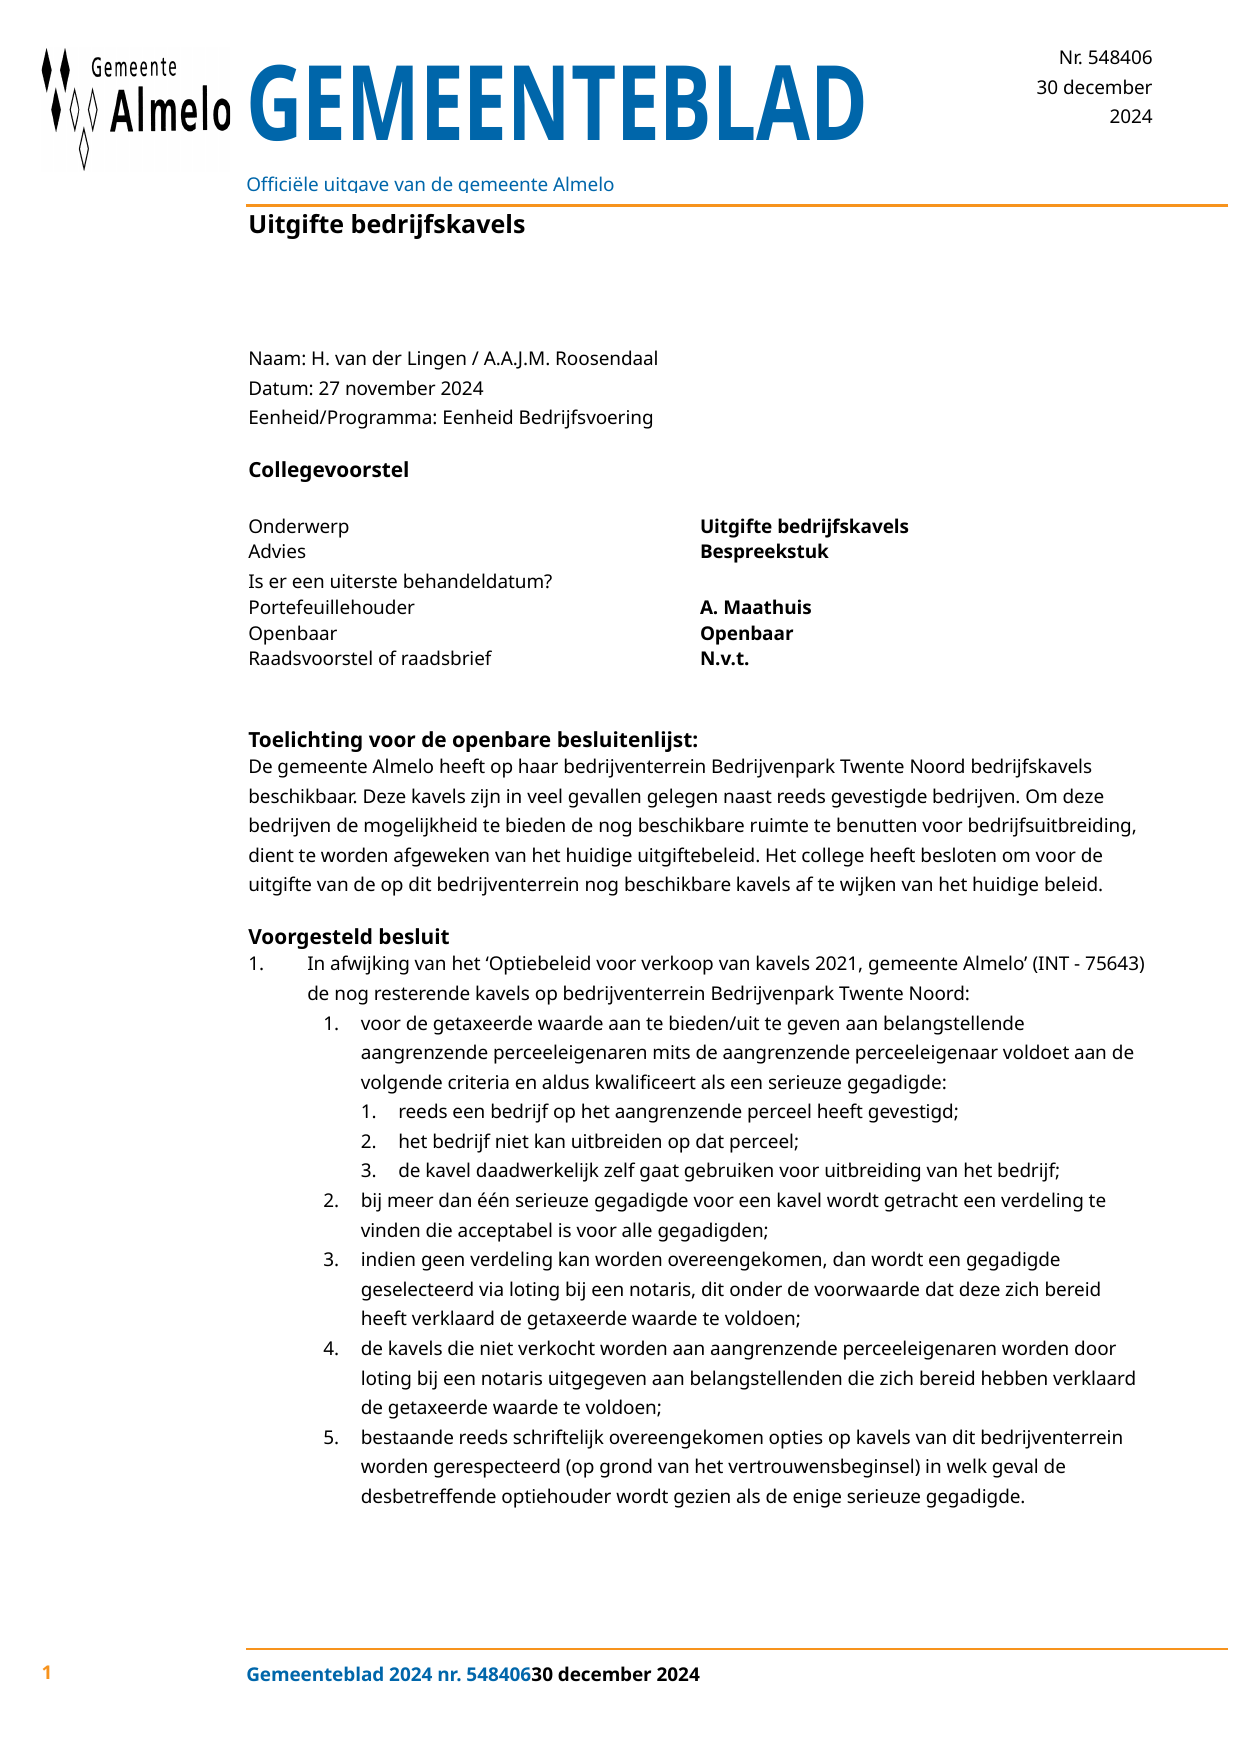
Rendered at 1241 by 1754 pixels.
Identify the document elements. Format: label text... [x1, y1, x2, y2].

text Naam: H. van der Lingen / A.A.J.M. Roosendaal [248, 345, 1152, 371]
table_cell Openbaar [248, 620, 700, 646]
list bestaande reeds schriftelijk overeengekomen opties op kavels van dit bedrijventerrein worden gerespecteerd (op grond van het vertrouwensbeginsel) in welk geval de desbetreffende optiehouder wordt gezien als de enige serieuze gegadigde. [323, 1424, 1152, 1509]
table_cell A. Maathuis [700, 594, 1152, 620]
list reeds een bedrijf op het aangrenzende perceel heeft gevestigd; [361, 1098, 1152, 1124]
table_cell Advies Is er een uiterste behandeldatum? [248, 539, 700, 594]
text Collegevoorstel [248, 455, 1152, 483]
list In afwijking van het ‘Optiebeleid voor verkoop van kavels 2021, gemeente Almelo’ (INT - 75643) de nog resterende kavels op bedrijventerrein Bedrijvenpark Twente Noord: [248, 951, 1152, 1006]
list het bedrijf niet kan uitbreiden op dat perceel; [361, 1128, 1152, 1154]
picture [41, 47, 231, 172]
list voor de getaxeerde waarde aan te bieden/uit te geven aan belangstellende aangrenzende perceeleigenaren mits de aangrenzende perceeleigenaar voldoet aan de volgende criteria en aldus kwalificeert als een serieuze gegadigde: [323, 1010, 1152, 1094]
text Voorgesteld besluit [248, 922, 1152, 951]
list bij meer dan één serieuze gegadigde voor een kavel wordt getracht een verdeling te vinden die acceptabel is voor alle gegadigden; [323, 1187, 1152, 1242]
text Eenheid/Programma: Eenheid Bedrijfsvoering [248, 404, 1152, 430]
text Toelichting voor de openbare besluitenlijst: [248, 725, 1152, 753]
list indien geen verdeling kan worden overeengekomen, dan wordt een gegadigde geselecteerd via loting bij een notaris, dit onder de voorwaarde dat deze zich bereid heeft verklaard de getaxeerde waarde te voldoen; [323, 1246, 1152, 1331]
table_cell Openbaar [700, 620, 1152, 646]
text De gemeente Almelo heeft op haar bedrijventerrein Bedrijvenpark Twente Noord bedrijfskavels beschikbaar. Deze kavels zijn in veel gevallen gelegen naast reeds gevestigde bedrijven. Om deze bedrijven de mogelijkheid te bieden de nog beschikbare ruimte te benutten voor bedrijfsuitbreiding, dient te worden afgeweken van het huidige uitgiftebeleid. Het college heeft besloten om voor de uitgifte van de op dit bedrijventerrein nog beschikbare kavels af te wijken van het huidige beleid. [248, 753, 1152, 897]
table_header Onderwerp [248, 513, 700, 539]
list de kavels die niet verkocht worden aan aangrenzende perceeleigenaren worden door loting bij een notaris uitgegeven aan belangstellenden die zich bereid hebben verklaard de getaxeerde waarde te voldoen; [323, 1335, 1152, 1420]
table_cell N.v.t. [700, 646, 1152, 671]
table_header Uitgifte bedrijfskavels [700, 513, 1152, 539]
text Datum: 27 november 2024 [248, 375, 1152, 401]
list de kavel daadwerkelijk zelf gaat gebruiken voor uitbreiding van het bedrijf; [361, 1158, 1152, 1183]
text Uitgifte bedrijfskavels [248, 207, 1152, 241]
table_cell Raadsvoorstel of raadsbrief [248, 646, 700, 671]
table_cell Bespreekstuk [700, 539, 1152, 594]
table_cell Portefeuillehouder [248, 594, 700, 620]
